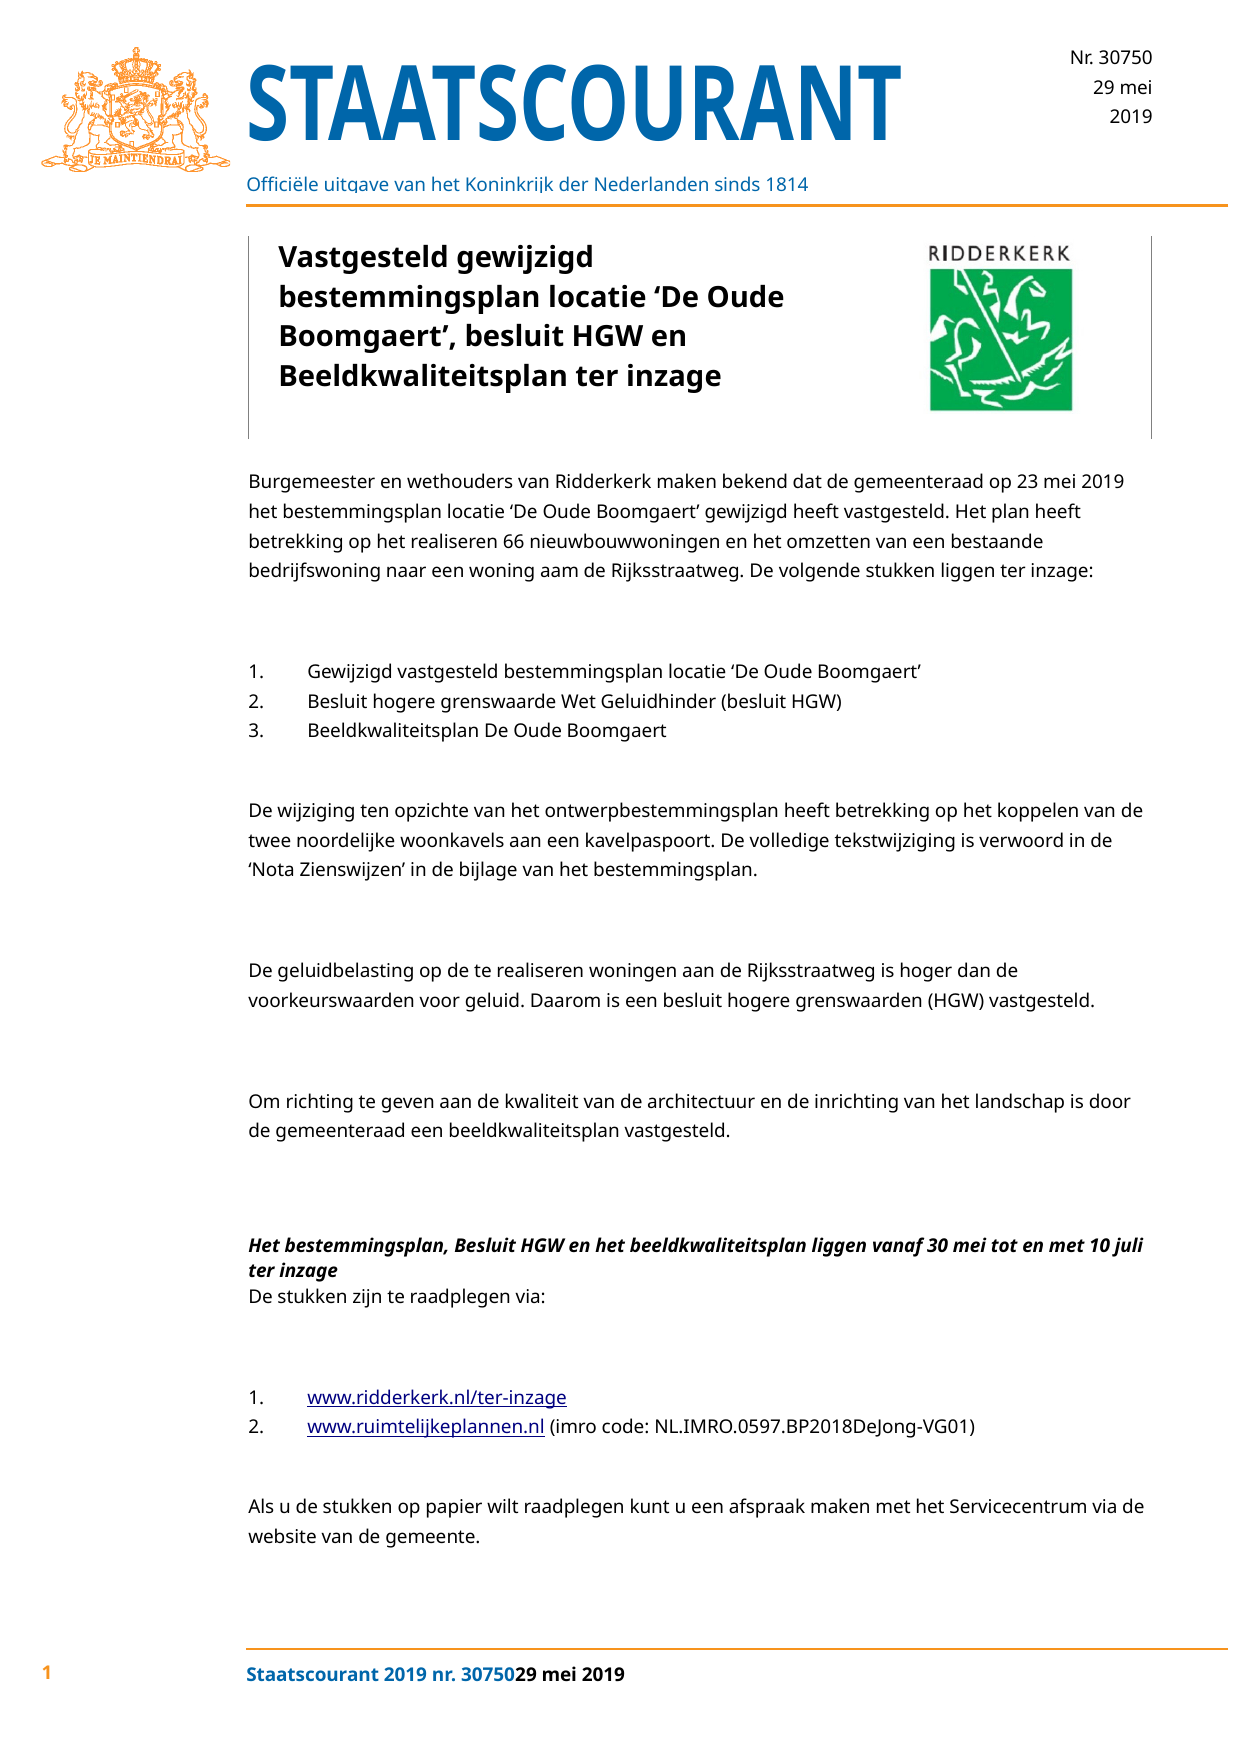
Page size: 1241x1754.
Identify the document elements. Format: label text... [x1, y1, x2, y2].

list www.ridderkerk.nl/ter-inzage [248, 1384, 1152, 1410]
text De stukken zijn te raadplegen via: [248, 1283, 1152, 1309]
text Om richting te geven aan de kwaliteit van de architectuur en de inrichting van het landschap is door de gemeenteraad een beeldkwaliteitsplan vastgesteld. [248, 1088, 1152, 1143]
list www.ruimtelijkeplannen.nl (imro code: NL.IMRO.0597.BP2018DeJong-VG01) [248, 1414, 1152, 1439]
picture [41, 47, 231, 172]
table_header [1108, 236, 1151, 413]
table_header Vastgesteld gewijzigd bestemmingsplan locatie ‘De Oude Boomgaert’, besluit HGW en Beeldkwaliteitsplan ter inzage [249, 236, 850, 439]
text Het bestemmingsplan, Besluit HGW en het beeldkwaliteitsplan liggen vanaf 30 mei tot en met 10 juli ter inzage [248, 1232, 1152, 1283]
list Gewijzigd vastgesteld bestemmingsplan locatie ‘De Oude Boomgaert’ [248, 658, 1152, 684]
text De wijziging ten opzichte van het ontwerpbestemmingsplan heeft betrekking op het koppelen van de twee noordelijke woonkavels aan een kavelpaspoort. De volledige tekstwijziging is verwoord in de ‘Nota Zienswijzen’ in de bijlage van het bestemmingsplan. [248, 797, 1152, 882]
table_header [850, 236, 894, 413]
text Als u de stukken op papier wilt raadplegen kunt u een afspraak maken met het Servicecentrum via de website van de gemeente. [248, 1494, 1152, 1549]
list Beeldkwaliteitsplan De Oude Boomgaert [248, 717, 1152, 743]
text Burgemeester en wethouders van Ridderkerk maken bekend dat de gemeenteraad op 23 mei 2019 het bestemmingsplan locatie ‘De Oude Boomgaert’ gewijzigd heeft vastgesteld. Het plan heeft betrekking op het realiseren 66 nieuwbouwwoningen en het omzetten van een bestaande bedrijfswoning naar een woning aam de Rijksstraatweg. De volgende stukken liggen ter inzage: [248, 469, 1152, 583]
table_header [850, 414, 1151, 439]
picture [894, 236, 1108, 414]
text De geluidbelasting op de te realiseren woningen aan de Rijksstraatweg is hoger dan de voorkeurswaarden voor geluid. Daarom is een besluit hogere grenswaarden (HGW) vastgesteld. [248, 957, 1152, 1013]
list Besluit hogere grenswaarde Wet Geluidhinder (besluit HGW) [248, 688, 1152, 713]
